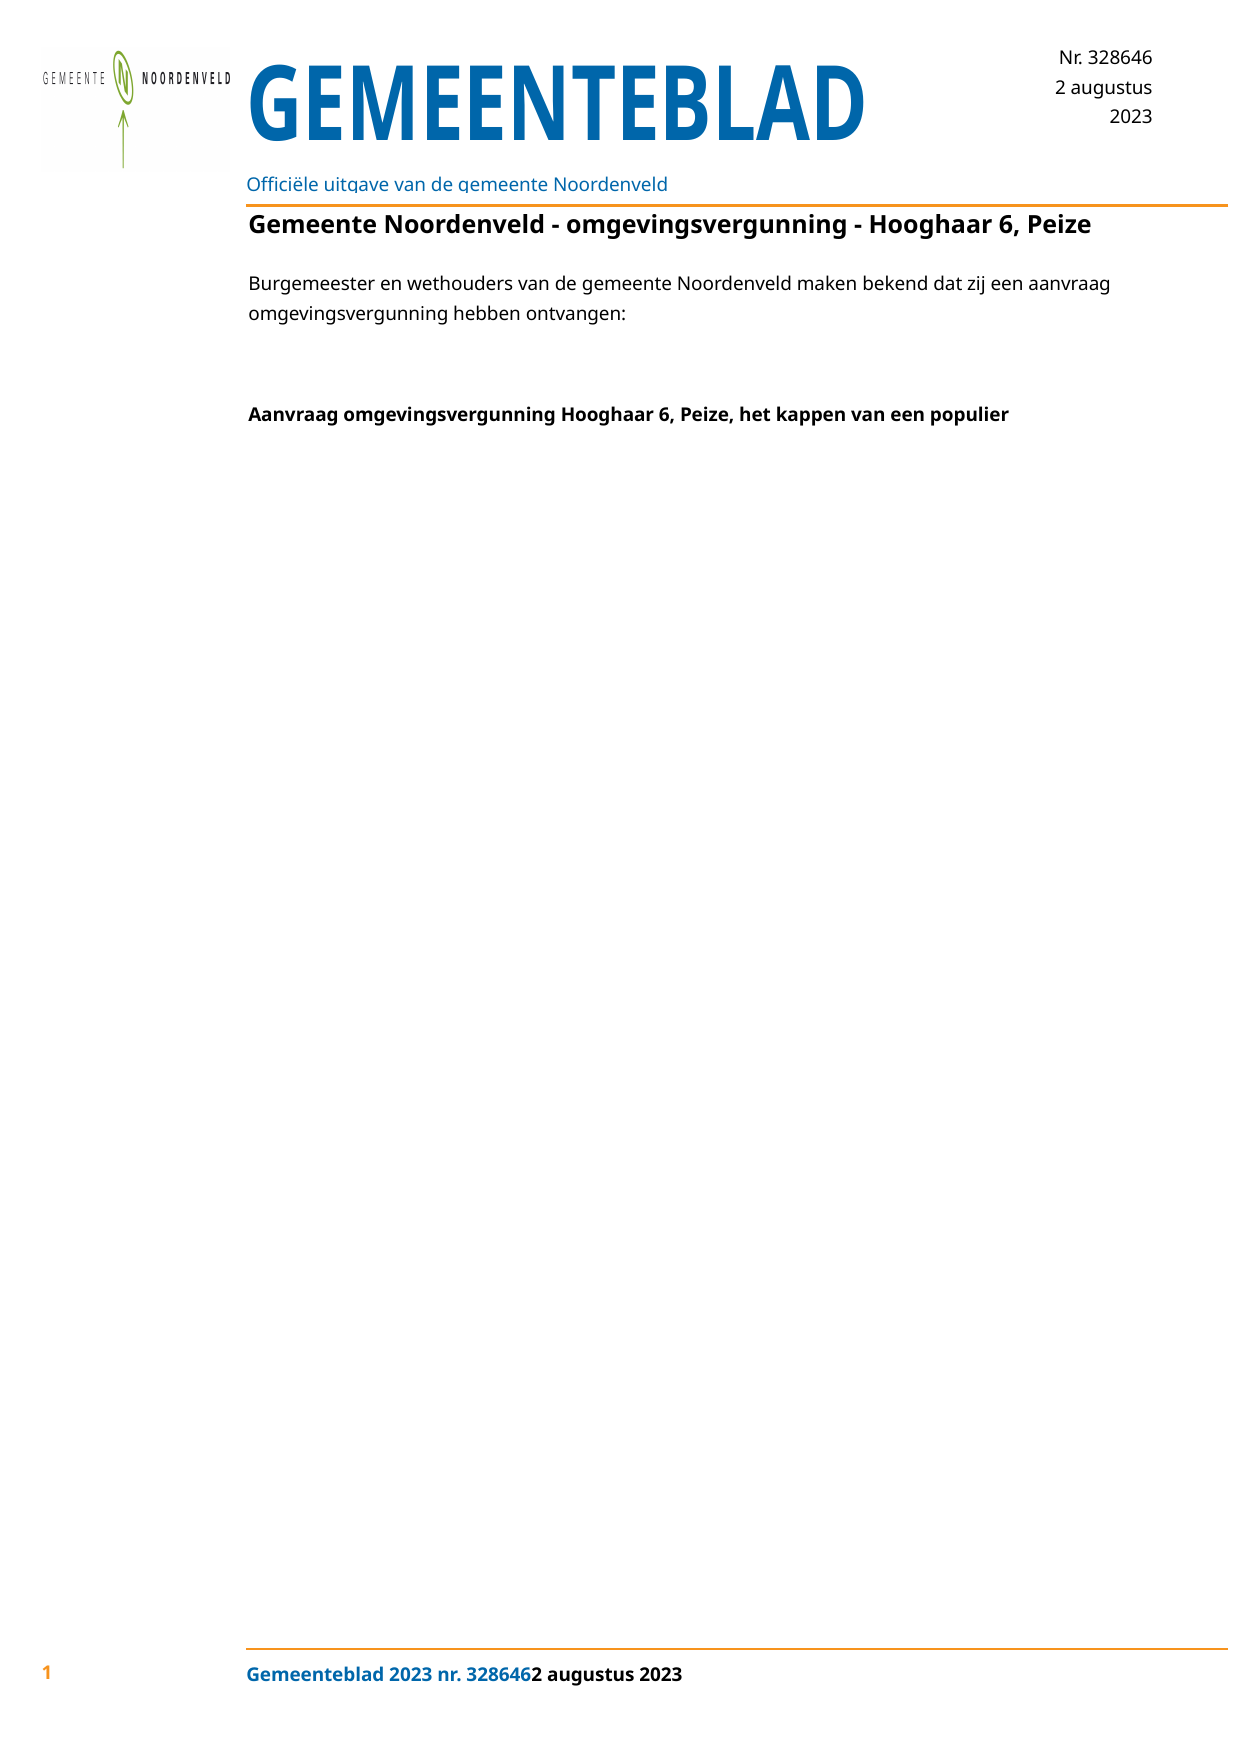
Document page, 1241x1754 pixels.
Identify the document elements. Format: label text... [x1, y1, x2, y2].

text Aanvraag omgevingsvergunning Hooghaar 6, Peize, het kappen van een populier [248, 401, 1152, 426]
picture [41, 47, 231, 172]
text Burgemeester en wethouders van de gemeente Noordenveld maken bekend dat zij een aanvraag omgevingsvergunning hebben ontvangen: [248, 270, 1152, 326]
text Gemeente Noordenveld - omgevingsvergunning - Hooghaar 6, Peize [248, 207, 1152, 241]
